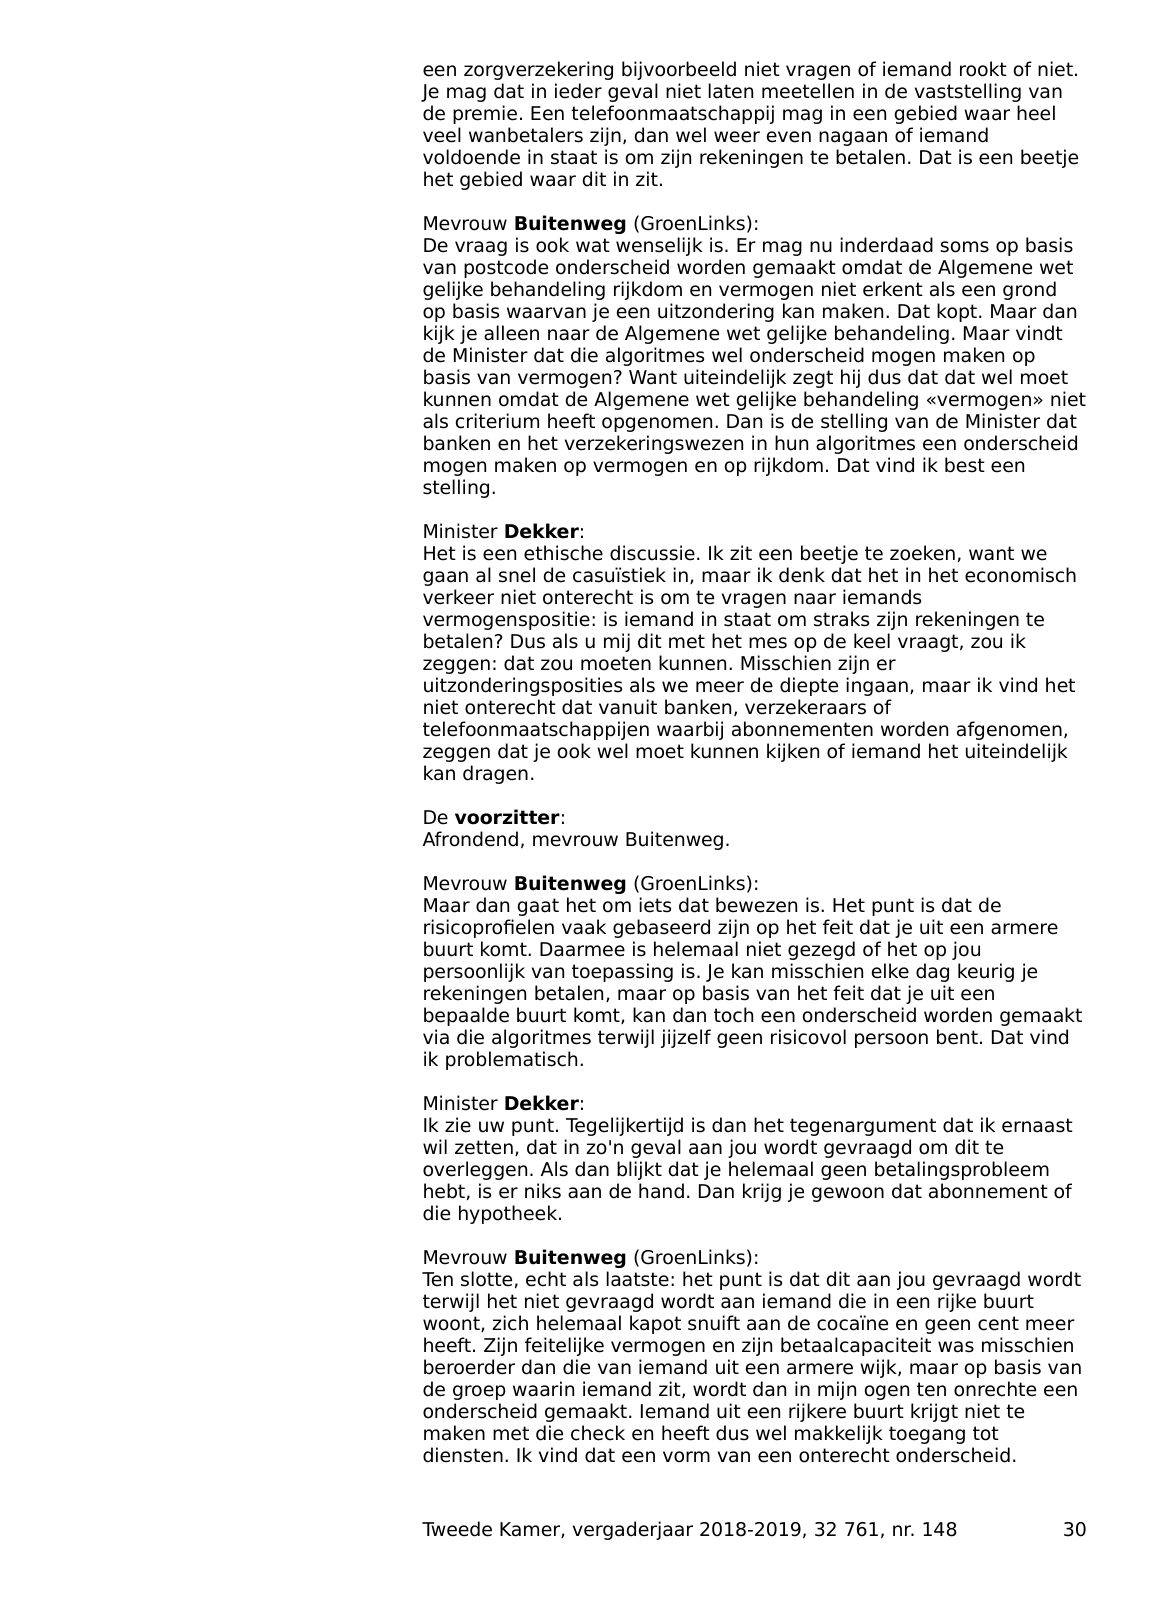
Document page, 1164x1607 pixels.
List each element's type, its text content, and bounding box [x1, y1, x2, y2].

text Ten slotte, echt als laatste: het punt is dat dit aan jou gevraagd wordt terwijl het niet gevraagd wordt aan iemand die in een rijke buurt woont, zich helemaal kapot snuift aan de cocaïne en geen cent meer heeft. Zijn feitelijke vermogen en zijn betaalcapaciteit was misschien beroerder dan die van iemand uit een armere wijk, maar op basis van de groep waarin iemand zit, wordt dan in mijn ogen ten onrechte een onderscheid gemaakt. Iemand uit een rijkere buurt krijgt niet te maken met die check en heeft dus wel makkelijk toegang tot diensten. Ik vind dat een vorm van een onterecht onderscheid. [422, 1269, 1087, 1467]
text De vraag is ook wat wenselijk is. Er mag nu inderdaad soms op basis van postcode onderscheid worden gemaakt omdat de Algemene wet gelijke behandeling rijkdom en vermogen niet erkent als een grond op basis waarvan je een uitzondering kan maken. Dat kopt. Maar dan kijk je alleen naar de Algemene wet gelijke behandeling. Maar vindt de Minister dat die algoritmes wel onderscheid mogen maken op basis van vermogen? Want uiteindelijk zegt hij dus dat dat wel moet kunnen omdat de Algemene wet gelijke behandeling «vermogen» niet als criterium heeft opgenomen. Dan is de stelling van de Minister dat banken en het verzekeringswezen in hun algoritmes een onderscheid mogen maken op vermogen en op rijkdom. Dat vind ik best een stelling. [422, 235, 1087, 499]
text De voorzitter: [422, 807, 1087, 829]
text Minister Dekker: [422, 1093, 1087, 1115]
text Mevrouw Buitenweg (GroenLinks): [422, 1247, 1087, 1269]
text Het is een ethische discussie. Ik zit een beetje te zoeken, want we gaan al snel de casuïstiek in, maar ik denk dat het in het economisch verkeer niet onterecht is om te vragen naar iemands vermogenspositie: is iemand in staat om straks zijn rekeningen te betalen? Dus als u mij dit met het mes op de keel vraagt, zou ik zeggen: dat zou moeten kunnen. Misschien zijn er uitzonderingsposities als we meer de diepte ingaan, maar ik vind het niet onterecht dat vanuit banken, verzekeraars of telefoonmaatschappijen waarbij abonnementen worden afgenomen, zeggen dat je ook wel moet kunnen kijken of iemand het uiteindelijk kan dragen. [422, 543, 1087, 785]
text Mevrouw Buitenweg (GroenLinks): [422, 213, 1087, 235]
text Minister Dekker: [422, 521, 1087, 543]
text Afrondend, mevrouw Buitenweg. [422, 829, 1087, 851]
text Maar dan gaat het om iets dat bewezen is. Het punt is dat de risicoprofielen vaak gebaseerd zijn op het feit dat je uit een armere buurt komt. Daarmee is helemaal niet gezegd of het op jou persoonlijk van toepassing is. Je kan misschien elke dag keurig je rekeningen betalen, maar op basis van het feit dat je uit een bepaalde buurt komt, kan dan toch een onderscheid worden gemaakt via die algoritmes terwijl jijzelf geen risicovol persoon bent. Dat vind ik problematisch. [422, 895, 1087, 1071]
text een zorgverzekering bijvoorbeeld niet vragen of iemand rookt of niet. Je mag dat in ieder geval niet laten meetellen in de vaststelling van de premie. Een telefoonmaatschappij mag in een gebied waar heel veel wanbetalers zijn, dan wel weer even nagaan of iemand voldoende in staat is om zijn rekeningen te betalen. Dat is een beetje het gebied waar dit in zit. [422, 59, 1087, 191]
text Ik zie uw punt. Tegelijkertijd is dan het tegenargument dat ik ernaast wil zetten, dat in zo'n geval aan jou wordt gevraagd om dit te overleggen. Als dan blijkt dat je helemaal geen betalingsprobleem hebt, is er niks aan de hand. Dan krijg je gewoon dat abonnement of die hypotheek. [422, 1115, 1087, 1225]
text Mevrouw Buitenweg (GroenLinks): [422, 873, 1087, 895]
